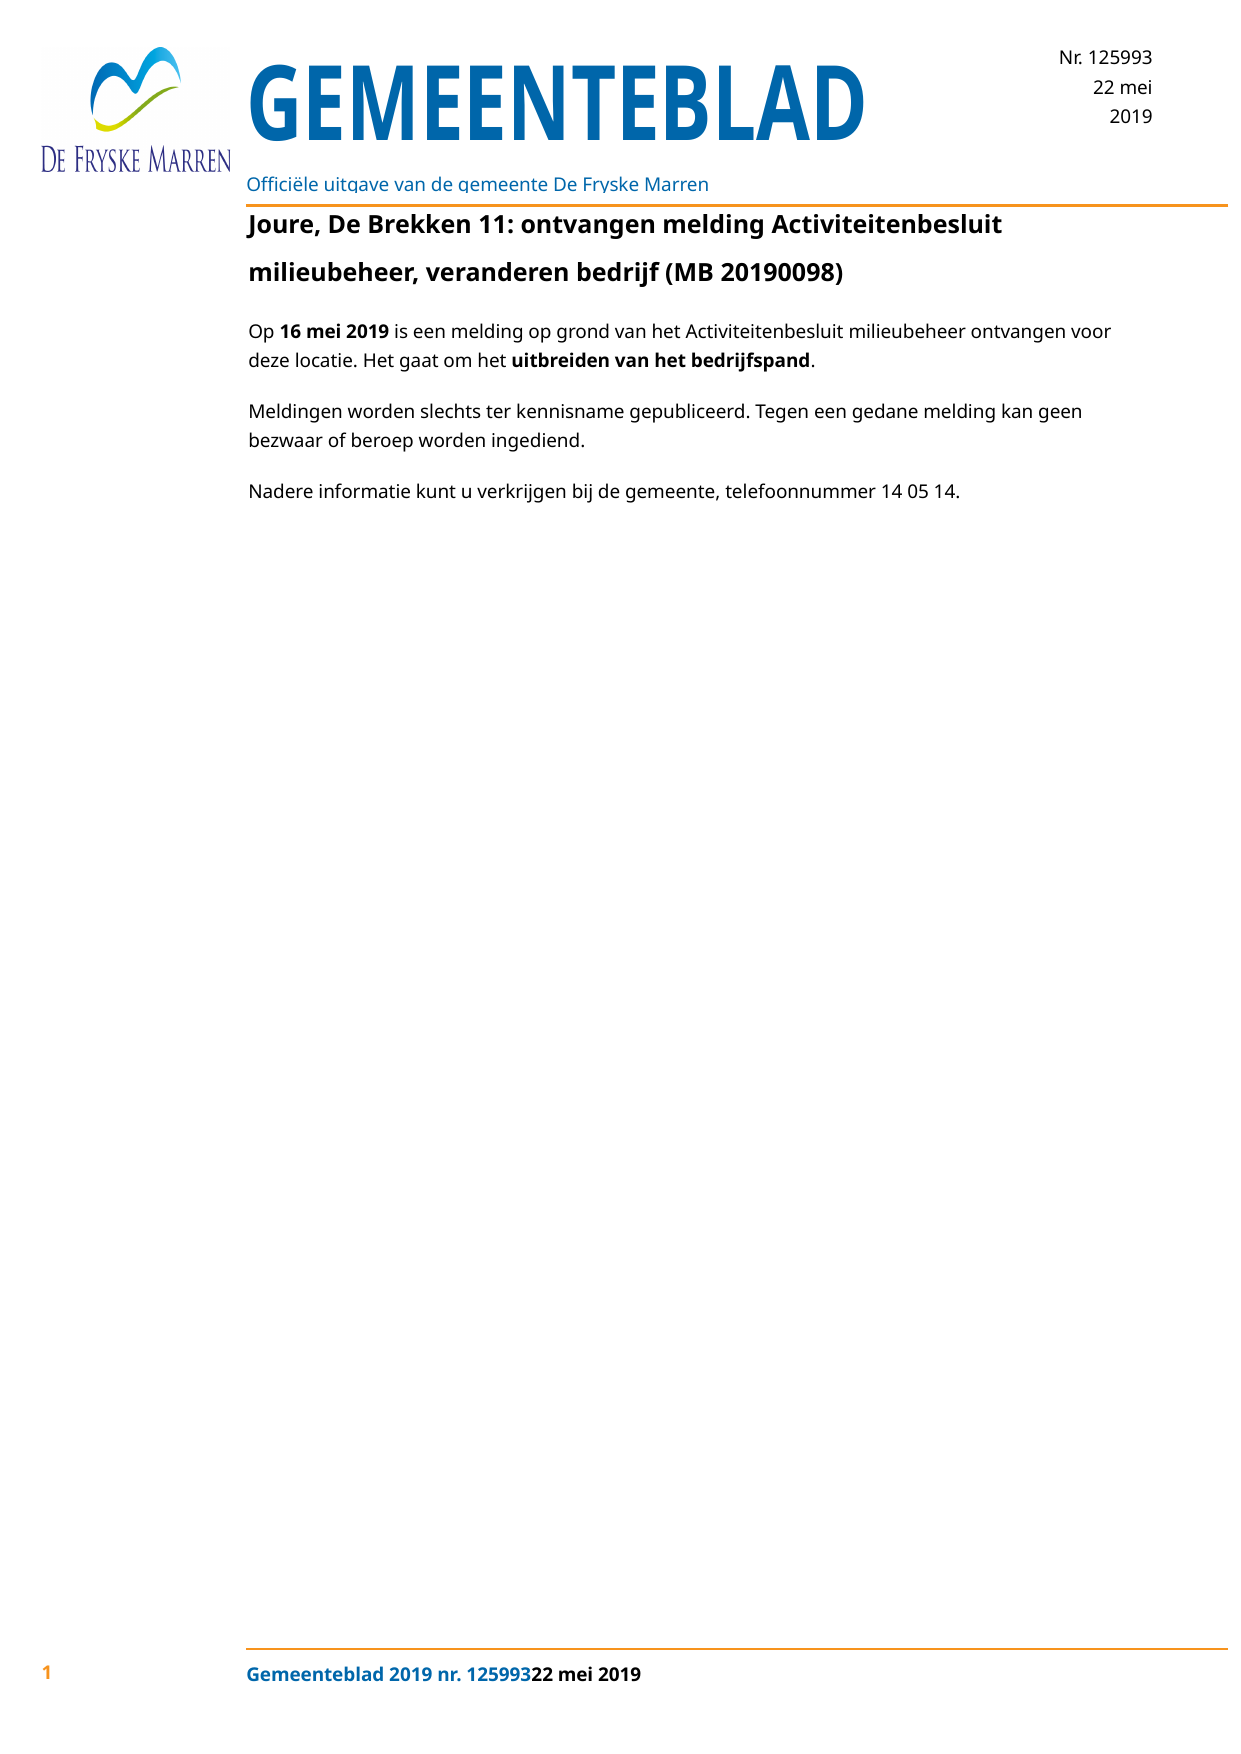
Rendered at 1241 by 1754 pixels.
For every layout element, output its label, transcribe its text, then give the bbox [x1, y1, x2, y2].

text Op 16 mei 2019 is een melding op grond van het Activiteitenbesluit milieubeheer ontvangen voor deze locatie. Het gaat om het uitbreiden van het bedrijfspand. [248, 318, 1152, 373]
picture [41, 47, 231, 172]
text Nadere informatie kunt u verkrijgen bij de gemeente, telefoonnummer 14 05 14. [248, 478, 1152, 504]
text Joure, De Brekken 11: ontvangen melding Activiteitenbesluit milieubeheer, veranderen bedrijf (MB 20190098) [248, 207, 1152, 288]
text Meldingen worden slechts ter kennisname gepubliceerd. Tegen een gedane melding kan geen bezwaar of beroep worden ingediend. [248, 398, 1152, 453]
